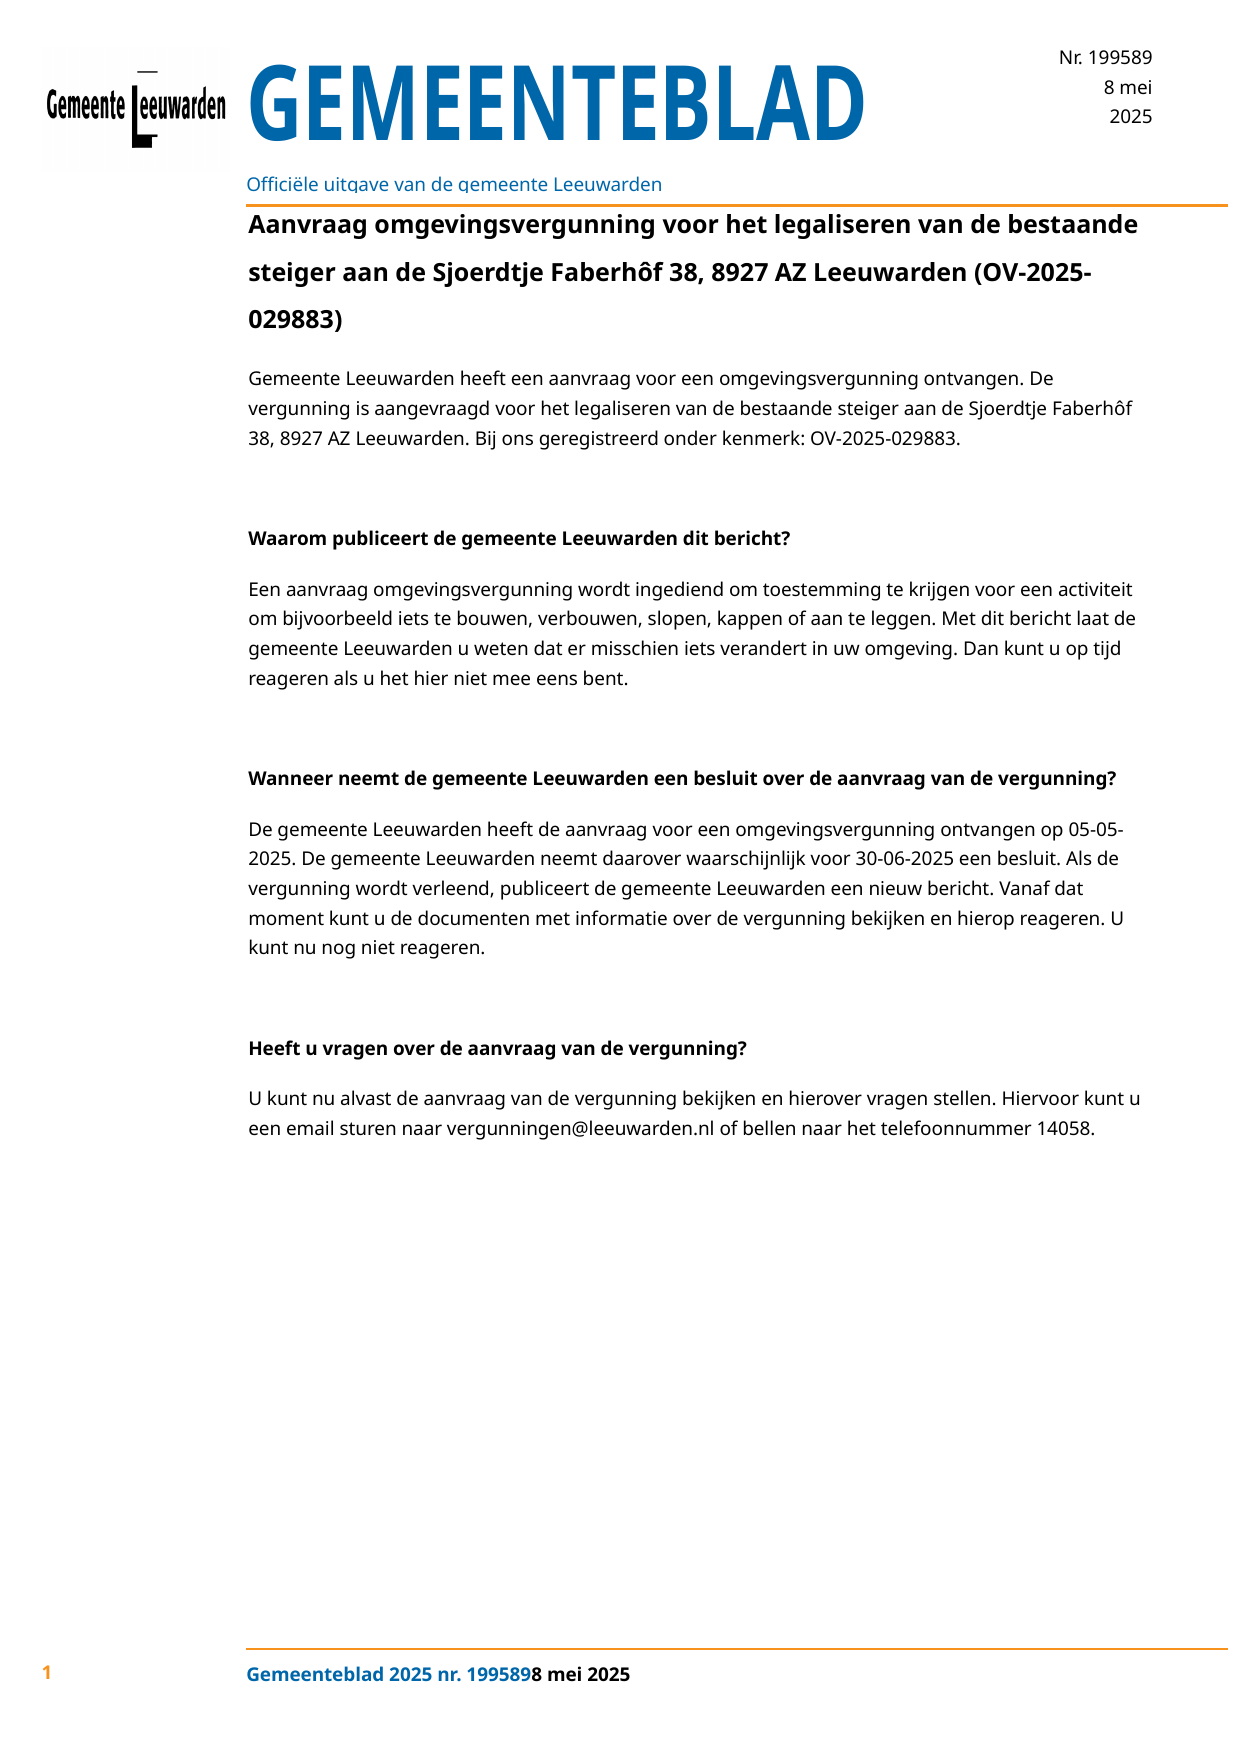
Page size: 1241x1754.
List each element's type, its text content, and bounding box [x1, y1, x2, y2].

text Wanneer neemt de gemeente Leeuwarden een besluit over de aanvraag van de vergunning? [248, 766, 1152, 791]
text Een aanvraag omgevingsvergunning wordt ingediend om toestemming te krijgen voor een activiteit om bijvoorbeeld iets te bouwen, verbouwen, slopen, kappen of aan te leggen. Met dit bericht laat de gemeente Leeuwarden u weten dat er misschien iets verandert in uw omgeving. Dan kunt u op tijd reageren als u het hier niet mee eens bent. [248, 576, 1152, 690]
text De gemeente Leeuwarden heeft de aanvraag voor een omgevingsvergunning ontvangen op 05-05-2025. De gemeente Leeuwarden neemt daarover waarschijnlijk voor 30-06-2025 een besluit. Als de vergunning wordt verleend, publiceert de gemeente Leeuwarden een nieuw bericht. Vanaf dat moment kunt u de documenten met informatie over de vergunning bekijken en hierop reageren. U kunt nu nog niet reageren. [248, 816, 1152, 960]
text Aanvraag omgevingsvergunning voor het legaliseren van de bestaande steiger aan de Sjoerdtje Faberhôf 38, 8927 AZ Leeuwarden (OV-2025-029883) [248, 207, 1152, 336]
picture [41, 47, 231, 172]
text U kunt nu alvast de aanvraag van de vergunning bekijken en hierover vragen stellen. Hiervoor kunt u een email sturen naar vergunningen@leeuwarden.nl of bellen naar het telefoonnummer 14058. [248, 1086, 1152, 1141]
text Waarom publiceert de gemeente Leeuwarden dit bericht? [248, 526, 1152, 551]
text Heeft u vragen over de aanvraag van de vergunning? [248, 1035, 1152, 1061]
text Gemeente Leeuwarden heeft een aanvraag voor een omgevingsvergunning ontvangen. De vergunning is aangevraagd voor het legaliseren van de bestaande steiger aan de Sjoerdtje Faberhôf 38, 8927 AZ Leeuwarden. Bij ons geregistreerd onder kenmerk: OV-2025-029883. [248, 366, 1152, 450]
